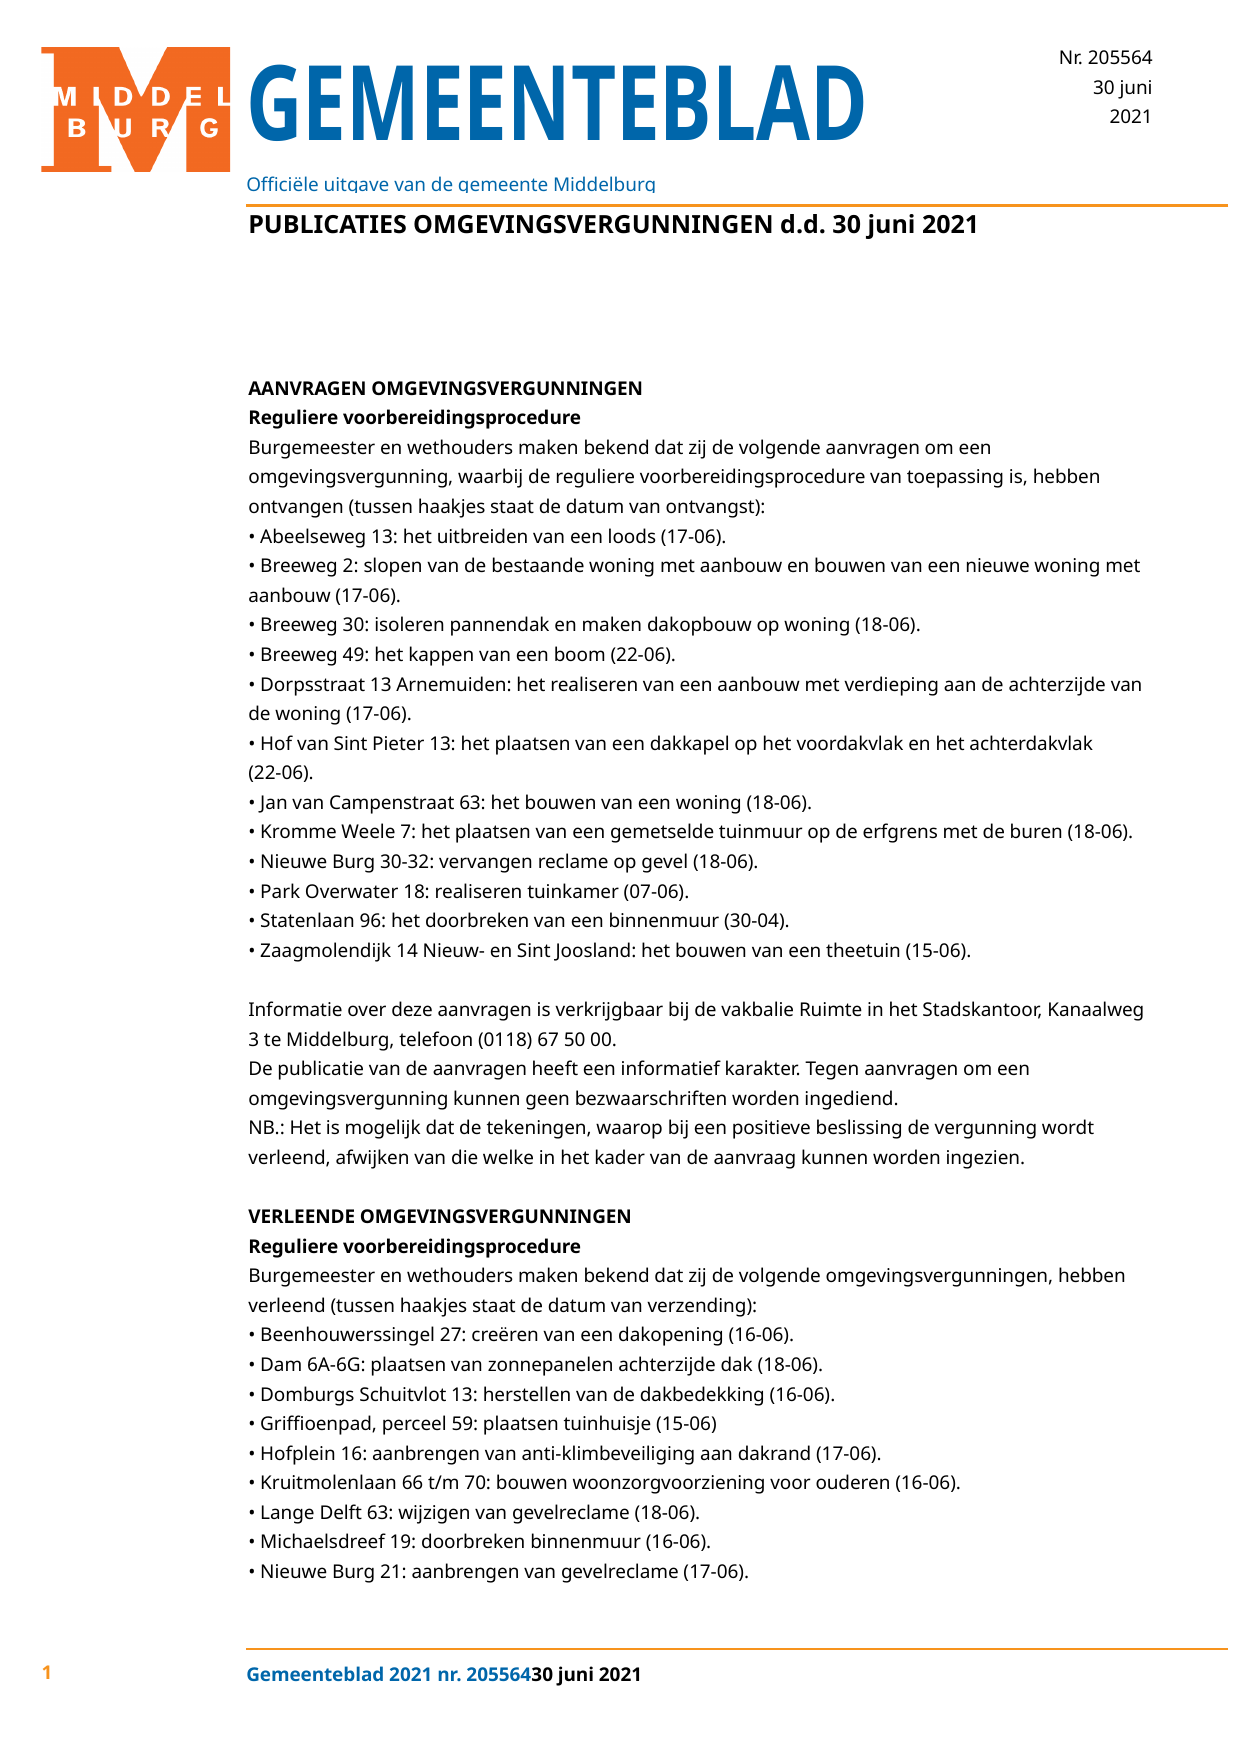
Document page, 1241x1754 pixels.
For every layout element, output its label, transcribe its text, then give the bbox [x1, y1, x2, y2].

text • Breeweg 30: isoleren pannendak en maken dakopbouw op woning (18-06). [248, 612, 1152, 637]
text • Dorpsstraat 13 Arnemuiden: het realiseren van een aanbouw met verdieping aan de achterzijde van [248, 671, 1152, 696]
text Reguliere voorbereidingsprocedure [248, 404, 1152, 430]
text Burgemeester en wethouders maken bekend dat zij de volgende aanvragen om een omgevingsvergunning, waarbij de reguliere voorbereidingsprocedure van toepassing is, hebben ontvangen (tussen haakjes staat de datum van ontvangst): [248, 434, 1152, 519]
text • Abeelseweg 13: het uitbreiden van een loods (17-06). [248, 523, 1152, 548]
text • Kromme Weele 7: het plaatsen van een gemetselde tuinmuur op de erfgrens met de buren (18-06). [248, 819, 1152, 844]
text • Griffioenpad, perceel 59: plaatsen tuinhuisje (15-06) [248, 1410, 1152, 1436]
text • Park Overwater 18: realiseren tuinkamer (07-06). [248, 878, 1152, 903]
text • Hof van Sint Pieter 13: het plaatsen van een dakkapel op het voordakvlak en het achterdakvlak [248, 730, 1152, 756]
text • Nieuwe Burg 30-32: vervangen reclame op gevel (18-06). [248, 848, 1152, 874]
text • Zaagmolendijk 14 Nieuw- en Sint Joosland: het bouwen van een theetuin (15-06). [248, 937, 1152, 963]
text • Kruitmolenlaan 66 t/m 70: bouwen woonzorgvoorziening voor ouderen (16-06). [248, 1469, 1152, 1495]
text VERLEENDE OMGEVINGSVERGUNNINGEN [248, 1203, 1152, 1229]
text • Statenlaan 96: het doorbreken van een binnenmuur (30-04). [248, 907, 1152, 933]
text • Dam 6A-6G: plaatsen van zonnepanelen achterzijde dak (18-06). [248, 1351, 1152, 1377]
text • Jan van Campenstraat 63: het bouwen van een woning (18-06). [248, 789, 1152, 815]
text Informatie over deze aanvragen is verkrijgbaar bij de vakbalie Ruimte in het Stadskantoor, Kanaalweg 3 te Middelburg, telefoon (0118) 67 50 00. [248, 996, 1152, 1051]
text NB.: Het is mogelijk dat de tekeningen, waarop bij een positieve beslissing de vergunning wordt verleend, afwijken van die welke in het kader van de aanvraag kunnen worden ingezien. [248, 1114, 1152, 1170]
text • Hofplein 16: aanbrengen van anti-klimbeveiliging aan dakrand (17-06). [248, 1440, 1152, 1466]
text De publicatie van de aanvragen heeft een informatief karakter. Tegen aanvragen om een omgevingsvergunning kunnen geen bezwaarschriften worden ingediend. [248, 1055, 1152, 1111]
text PUBLICATIES OMGEVINGSVERGUNNINGEN d.d. 30 juni 2021 [248, 207, 1152, 241]
text de woning (17-06). [248, 700, 1152, 726]
text aanbouw (17-06). [248, 582, 1152, 608]
text • Michaelsdreef 19: doorbreken binnenmuur (16-06). [248, 1529, 1152, 1554]
picture [41, 47, 231, 172]
text • Domburgs Schuitvlot 13: herstellen van de dakbedekking (16-06). [248, 1381, 1152, 1406]
text • Nieuwe Burg 21: aanbrengen van gevelreclame (17-06). [248, 1558, 1152, 1584]
text Reguliere voorbereidingsprocedure [248, 1233, 1152, 1258]
text AANVRAGEN OMGEVINGSVERGUNNINGEN [248, 375, 1152, 401]
text • Lange Delft 63: wijzigen van gevelreclame (18-06). [248, 1499, 1152, 1525]
text • Breeweg 2: slopen van de bestaande woning met aanbouw en bouwen van een nieuwe woning met [248, 552, 1152, 578]
text • Breeweg 49: het kappen van een boom (22-06). [248, 641, 1152, 667]
text (22-06). [248, 759, 1152, 785]
text • Beenhouwerssingel 27: creëren van een dakopening (16-06). [248, 1322, 1152, 1347]
text Burgemeester en wethouders maken bekend dat zij de volgende omgevingsvergunningen, hebben verleend (tussen haakjes staat de datum van verzending): [248, 1262, 1152, 1318]
